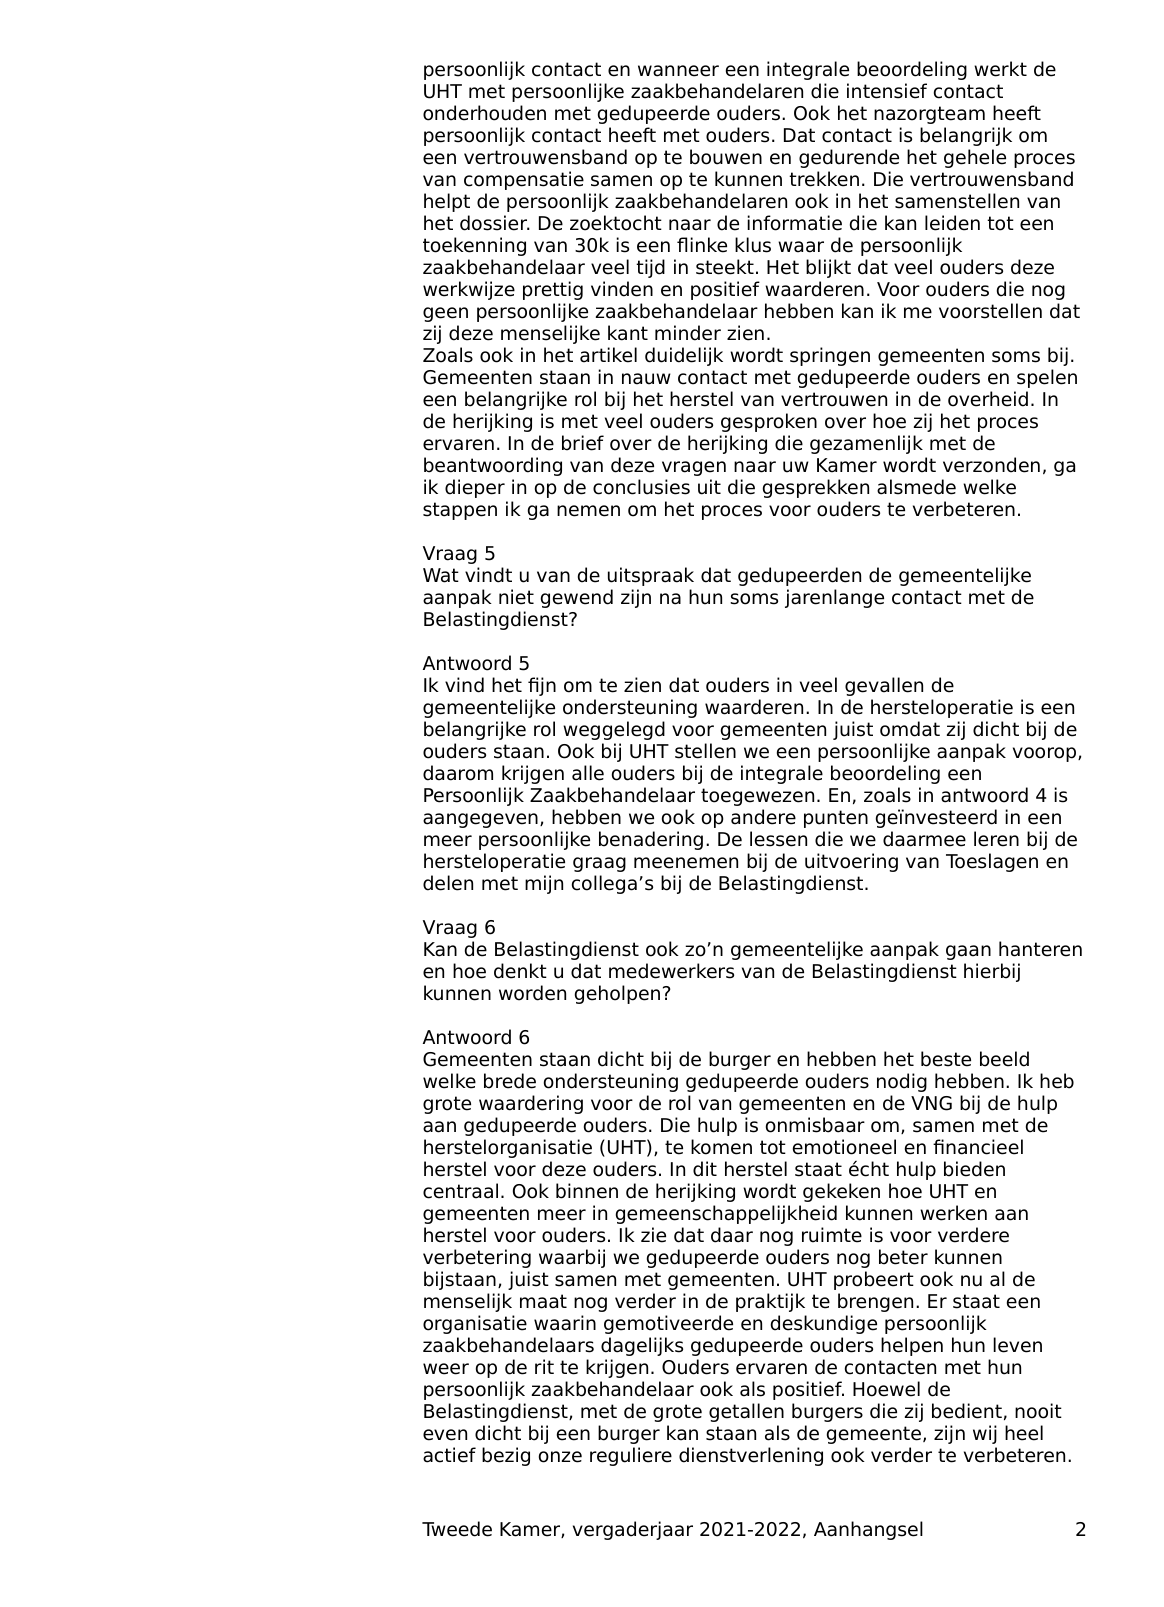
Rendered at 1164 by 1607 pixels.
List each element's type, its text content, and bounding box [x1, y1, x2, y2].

text Antwoord 6 [422, 1027, 1087, 1049]
text Gemeenten staan dicht bij de burger en hebben het beste beeld welke brede ondersteuning gedupeerde ouders nodig hebben. Ik heb grote waardering voor de rol van gemeenten en de VNG bij de hulp aan gedupeerde ouders. Die hulp is onmisbaar om, samen met de herstelorganisatie (UHT), te komen tot emotioneel en financieel herstel voor deze ouders. In dit herstel staat écht hulp bieden centraal. Ook binnen de herijking wordt gekeken hoe UHT en gemeenten meer in gemeenschappelijkheid kunnen werken aan herstel voor ouders. Ik zie dat daar nog ruimte is voor verdere verbetering waarbij we gedupeerde ouders nog beter kunnen bijstaan, juist samen met gemeenten. UHT probeert ook nu al de menselijk maat nog verder in de praktijk te brengen. Er staat een organisatie waarin gemotiveerde en deskundige persoonlijk zaakbehandelaars dagelijks gedupeerde ouders helpen hun leven weer op de rit te krijgen. Ouders ervaren de contacten met hun persoonlijk zaakbehandelaar ook als positief. Hoewel de Belastingdienst, met de grote getallen burgers die zij bedient, nooit even dicht bij een burger kan staan als de gemeente, zijn wij heel actief bezig onze reguliere dienstverlening ook verder te verbeteren. [422, 1049, 1087, 1467]
text Vraag 5 [422, 543, 1087, 565]
text Vraag 6 [422, 917, 1087, 939]
text Wat vindt u van de uitspraak dat gedupeerden de gemeentelijke aanpak niet gewend zijn na hun soms jarenlange contact met de Belastingdienst? [422, 565, 1087, 631]
text persoonlijk contact en wanneer een integrale beoordeling werkt de UHT met persoonlijke zaakbehandelaren die intensief contact onderhouden met gedupeerde ouders. Ook het nazorgteam heeft persoonlijk contact heeft met ouders. Dat contact is belangrijk om een vertrouwensband op te bouwen en gedurende het gehele proces van compensatie samen op te kunnen trekken. Die vertrouwensband helpt de persoonlijk zaakbehandelaren ook in het samenstellen van het dossier. De zoektocht naar de informatie die kan leiden tot een toekenning van 30k is een flinke klus waar de persoonlijk zaakbehandelaar veel tijd in steekt. Het blijkt dat veel ouders deze werkwijze prettig vinden en positief waarderen. Voor ouders die nog geen persoonlijke zaakbehandelaar hebben kan ik me voorstellen dat zij deze menselijke kant minder zien. [422, 59, 1087, 345]
text Ik vind het fijn om te zien dat ouders in veel gevallen de gemeentelijke ondersteuning waarderen. In de hersteloperatie is een belangrijke rol weggelegd voor gemeenten juist omdat zij dicht bij de ouders staan. Ook bij UHT stellen we een persoonlijke aanpak voorop, daarom krijgen alle ouders bij de integrale beoordeling een Persoonlijk Zaakbehandelaar toegewezen. En, zoals in antwoord 4 is aangegeven, hebben we ook op andere punten geïnvesteerd in een meer persoonlijke benadering. De lessen die we daarmee leren bij de hersteloperatie graag meenemen bij de uitvoering van Toeslagen en delen met mijn collega’s bij de Belastingdienst. [422, 675, 1087, 895]
text Kan de Belastingdienst ook zo’n gemeentelijke aanpak gaan hanteren en hoe denkt u dat medewerkers van de Belastingdienst hierbij kunnen worden geholpen? [422, 939, 1087, 1005]
text Zoals ook in het artikel duidelijk wordt springen gemeenten soms bij. Gemeenten staan in nauw contact met gedupeerde ouders en spelen een belangrijke rol bij het herstel van vertrouwen in de overheid. In de herijking is met veel ouders gesproken over hoe zij het proces ervaren. In de brief over de herijking die gezamenlijk met de beantwoording van deze vragen naar uw Kamer wordt verzonden, ga ik dieper in op de conclusies uit die gesprekken alsmede welke stappen ik ga nemen om het proces voor ouders te verbeteren. [422, 345, 1087, 521]
text Antwoord 5 [422, 653, 1087, 675]
